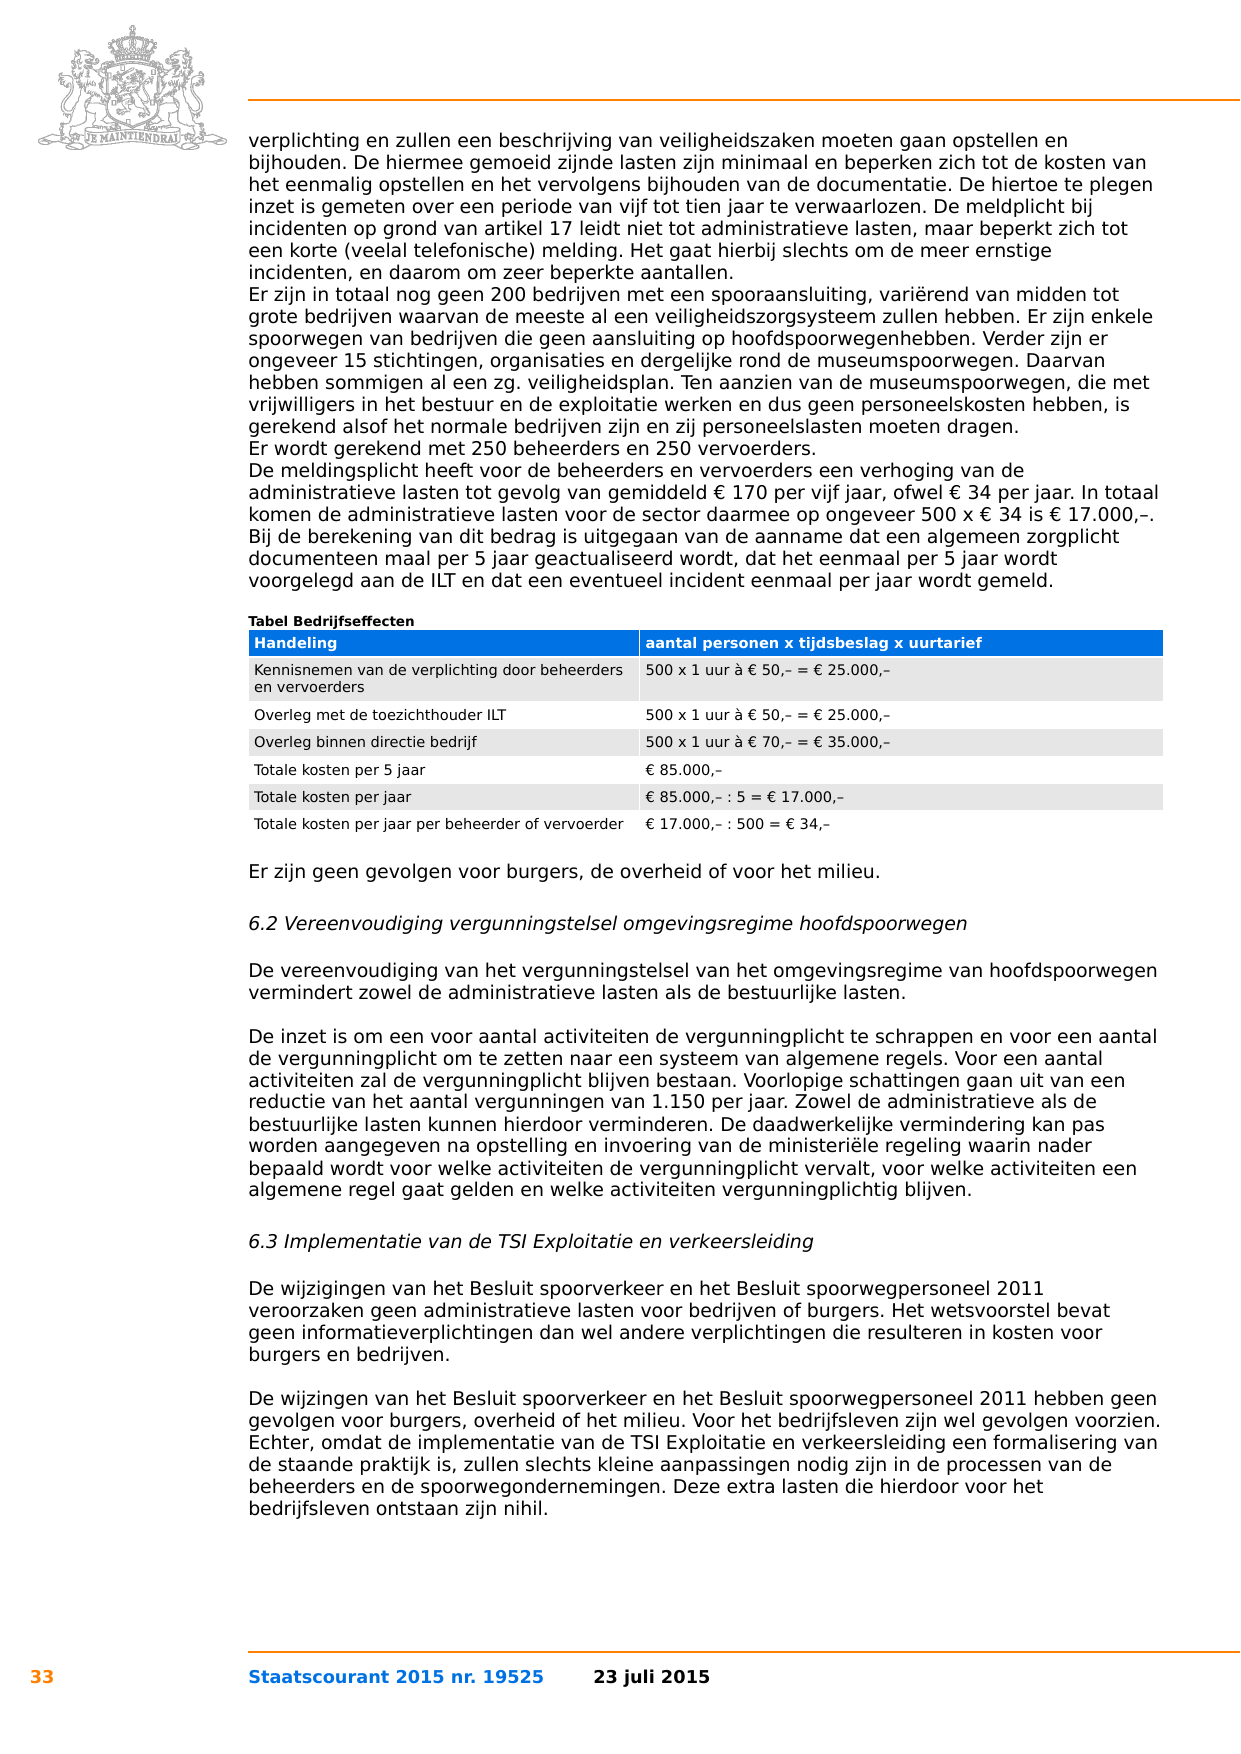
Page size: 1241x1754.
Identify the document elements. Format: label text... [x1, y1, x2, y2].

text De vereenvoudiging van het vergunningstelsel van het omgevingsregime van hoofdspoorwegen vermindert zowel de administratieve lasten als de bestuurlijke lasten. [248, 960, 1163, 1004]
text verplichting en zullen een beschrijving van veiligheidszaken moeten gaan opstellen en bijhouden. De hiermee gemoeid zijnde lasten zijn minimaal en beperken zich tot de kosten van het eenmalig opstellen en het vervolgens bijhouden van de documentatie. De hiertoe te plegen inzet is gemeten over een periode van vijf tot tien jaar te verwaarlozen. De meldplicht bij incidenten op grond van artikel 17 leidt niet tot administratieve lasten, maar beperkt zich tot een korte (veelal telefonische) melding. Het gaat hierbij slechts om de meer ernstige incidenten, en daarom om zeer beperkte aantallen. [248, 130, 1163, 284]
text De meldingsplicht heeft voor de beheerders en vervoerders een verhoging van de administratieve lasten tot gevolg van gemiddeld € 170 per vijf jaar, ofwel € 34 per jaar. In totaal komen de administratieve lasten voor de sector daarmee op ongeveer 500 x € 34 is € 17.000,–. [248, 459, 1163, 526]
table_cell 500 x 1 uur à € 50,– = € 25.000,– [640, 658, 1163, 701]
text Bij de berekening van dit bedrag is uitgegaan van de aanname dat een algemeen zorgplicht documenteen maal per 5 jaar geactualiseerd wordt, dat het eenmaal per 5 jaar wordt voorgelegd aan de ILT en dat een eventueel incident eenmaal per jaar wordt gemeld. [248, 526, 1163, 591]
table_cell Handeling [249, 630, 639, 656]
table_cell € 85.000,– : 5 = € 17.000,– [640, 784, 1163, 810]
text De wijzigingen van het Besluit spoorverkeer en het Besluit spoorwegpersoneel 2011 veroorzaken geen administratieve lasten voor bedrijven of burgers. Het wetsvoorstel bevat geen informatieverplichtingen dan wel andere verplichtingen die resulteren in kosten voor burgers en bedrijven. [248, 1278, 1163, 1366]
subtitle 6.2 Vereenvoudiging vergunningstelsel omgevingsregime hoofdspoorwegen [248, 913, 1163, 935]
table_cell Totale kosten per jaar [249, 784, 639, 810]
table_cell Overleg binnen directie bedrijf [249, 729, 639, 756]
picture [38, 25, 227, 150]
text Er zijn geen gevolgen voor burgers, de overheid of voor het milieu. [248, 861, 1163, 883]
text Er zijn in totaal nog geen 200 bedrijven met een spooraansluiting, variërend van midden tot grote bedrijven waarvan de meeste al een veiligheidszorgsysteem zullen hebben. Er zijn enkele spoorwegen van bedrijven die geen aansluiting op hoofdspoorwegenhebben. Verder zijn er ongeveer 15 stichtingen, organisaties en dergelijke rond de museumspoorwegen. Daarvan hebben sommigen al een zg. veiligheidsplan. Ten aanzien van de museumspoorwegen, die met vrijwilligers in het bestuur en de exploitatie werken en dus geen personeelskosten hebben, is gerekend alsof het normale bedrijven zijn en zij personeelslasten moeten dragen. [248, 284, 1163, 438]
table_cell € 85.000,– [640, 757, 1163, 783]
text De wijzingen van het Besluit spoorverkeer en het Besluit spoorwegpersoneel 2011 hebben geen gevolgen voor burgers, overheid of het milieu. Voor het bedrijfsleven zijn wel gevolgen voorzien. Echter, omdat de implementatie van de TSI Exploitatie en verkeersleiding een formalisering van de staande praktijk is, zullen slechts kleine aanpassingen nodig zijn in de processen van de beheerders en de spoorwegondernemingen. Deze extra lasten die hierdoor voor het bedrijfsleven ontstaan zijn nihil. [248, 1388, 1163, 1520]
table_cell Totale kosten per jaar per beheerder of vervoerder [249, 811, 639, 838]
table_cell Kennisnemen van de verplichting door beheerders en vervoerders [249, 658, 639, 701]
table_cell 500 x 1 uur à € 50,– = € 25.000,– [640, 702, 1163, 728]
table_cell aantal personen x tijdsbeslag x uurtarief [640, 630, 1163, 656]
table_header Tabel Bedrijfseffecten [248, 613, 1163, 629]
table_cell Overleg met de toezichthouder ILT [249, 702, 639, 728]
table_cell € 17.000,– : 500 = € 34,– [640, 811, 1163, 838]
text De inzet is om een voor aantal activiteiten de vergunningplicht te schrappen en voor een aantal de vergunningplicht om te zetten naar een systeem van algemene regels. Voor een aantal activiteiten zal de vergunningplicht blijven bestaan. Voorlopige schattingen gaan uit van een reductie van het aantal vergunningen van 1.150 per jaar. Zowel de administratieve als de bestuurlijke lasten kunnen hierdoor verminderen. De daadwerkelijke vermindering kan pas worden aangegeven na opstelling en invoering van de ministeriële regeling waarin nader bepaald wordt voor welke activiteiten de vergunningplicht vervalt, voor welke activiteiten een algemene regel gaat gelden en welke activiteiten vergunningplichtig blijven. [248, 1026, 1163, 1201]
text Er wordt gerekend met 250 beheerders en 250 vervoerders. [248, 438, 1163, 459]
table_cell 500 x 1 uur à € 70,– = € 35.000,– [640, 729, 1163, 756]
subtitle 6.3 Implementatie van de TSI Exploitatie en verkeersleiding [248, 1231, 1163, 1253]
table_cell Totale kosten per 5 jaar [249, 757, 639, 783]
